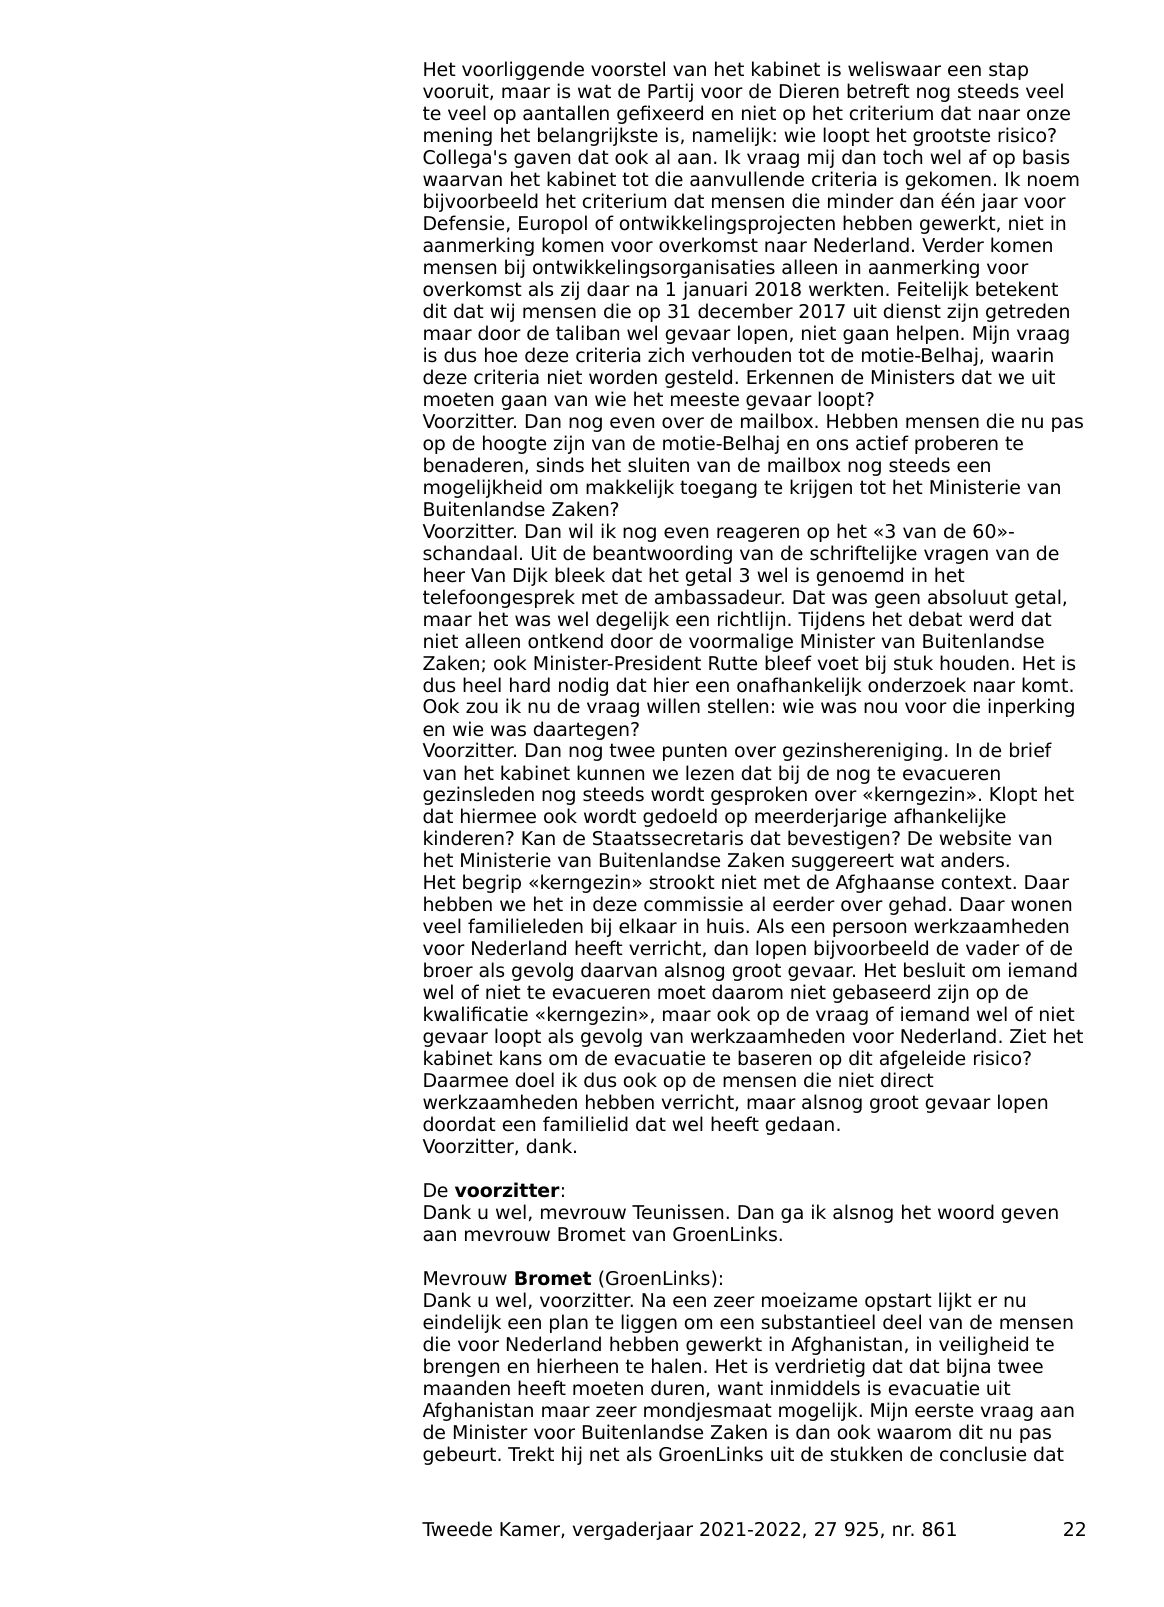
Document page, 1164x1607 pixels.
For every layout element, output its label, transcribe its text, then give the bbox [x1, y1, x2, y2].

text Mevrouw Bromet (GroenLinks): [422, 1268, 1087, 1290]
text Voorzitter. Dan nog even over de mailbox. Hebben mensen die nu pas op de hoogte zijn van de motie-Belhaj en ons actief proberen te benaderen, sinds het sluiten van de mailbox nog steeds een mogelijkheid om makkelijk toegang te krijgen tot het Ministerie van Buitenlandse Zaken? [422, 411, 1087, 521]
text Voorzitter, dank. [422, 1136, 1087, 1158]
text Het begrip «kerngezin» strookt niet met de Afghaanse context. Daar hebben we het in deze commissie al eerder over gehad. Daar wonen veel familieleden bij elkaar in huis. Als een persoon werkzaamheden voor Nederland heeft verricht, dan lopen bijvoorbeeld de vader of de broer als gevolg daarvan alsnog groot gevaar. Het besluit om iemand wel of niet te evacueren moet daarom niet gebaseerd zijn op de kwalificatie «kerngezin», maar ook op de vraag of iemand wel of niet gevaar loopt als gevolg van werkzaamheden voor Nederland. Ziet het kabinet kans om de evacuatie te baseren op dit afgeleide risico? Daarmee doel ik dus ook op de mensen die niet direct werkzaamheden hebben verricht, maar alsnog groot gevaar lopen doordat een familielid dat wel heeft gedaan. [422, 872, 1087, 1136]
text Dank u wel, voorzitter. Na een zeer moeizame opstart lijkt er nu eindelijk een plan te liggen om een substantieel deel van de mensen die voor Nederland hebben gewerkt in Afghanistan, in veiligheid te brengen en hierheen te halen. Het is verdrietig dat dat bijna twee maanden heeft moeten duren, want inmiddels is evacuatie uit Afghanistan maar zeer mondjesmaat mogelijk. Mijn eerste vraag aan de Minister voor Buitenlandse Zaken is dan ook waarom dit nu pas gebeurt. Trekt hij net als GroenLinks uit de stukken de conclusie dat [422, 1290, 1087, 1466]
text Voorzitter. Dan nog twee punten over gezinshereniging. In de brief van het kabinet kunnen we lezen dat bij de nog te evacueren gezinsleden nog steeds wordt gesproken over «kerngezin». Klopt het dat hiermee ook wordt gedoeld op meerderjarige afhankelijke kinderen? Kan de Staatssecretaris dat bevestigen? De website van het Ministerie van Buitenlandse Zaken suggereert wat anders. [422, 740, 1087, 872]
text Het voorliggende voorstel van het kabinet is weliswaar een stap vooruit, maar is wat de Partij voor de Dieren betreft nog steeds veel te veel op aantallen gefixeerd en niet op het criterium dat naar onze mening het belangrijkste is, namelijk: wie loopt het grootste risico? Collega's gaven dat ook al aan. Ik vraag mij dan toch wel af op basis waarvan het kabinet tot die aanvullende criteria is gekomen. Ik noem bijvoorbeeld het criterium dat mensen die minder dan één jaar voor Defensie, Europol of ontwikkelingsprojecten hebben gewerkt, niet in aanmerking komen voor overkomst naar Nederland. Verder komen mensen bij ontwikkelingsorganisaties alleen in aanmerking voor overkomst als zij daar na 1 januari 2018 werkten. Feitelijk betekent dit dat wij mensen die op 31 december 2017 uit dienst zijn getreden maar door de taliban wel gevaar lopen, niet gaan helpen. Mijn vraag is dus hoe deze criteria zich verhouden tot de motie-Belhaj, waarin deze criteria niet worden gesteld. Erkennen de Ministers dat we uit moeten gaan van wie het meeste gevaar loopt? [422, 59, 1087, 411]
text Voorzitter. Dan wil ik nog even reageren op het «3 van de 60»-schandaal. Uit de beantwoording van de schriftelijke vragen van de heer Van Dijk bleek dat het getal 3 wel is genoemd in het telefoongesprek met de ambassadeur. Dat was geen absoluut getal, maar het was wel degelijk een richtlijn. Tijdens het debat werd dat niet alleen ontkend door de voormalige Minister van Buitenlandse Zaken; ook Minister-President Rutte bleef voet bij stuk houden. Het is dus heel hard nodig dat hier een onafhankelijk onderzoek naar komt. Ook zou ik nu de vraag willen stellen: wie was nou voor die inperking en wie was daartegen? [422, 521, 1087, 740]
text De voorzitter: [422, 1180, 1087, 1202]
text Dank u wel, mevrouw Teunissen. Dan ga ik alsnog het woord geven aan mevrouw Bromet van GroenLinks. [422, 1202, 1087, 1246]
